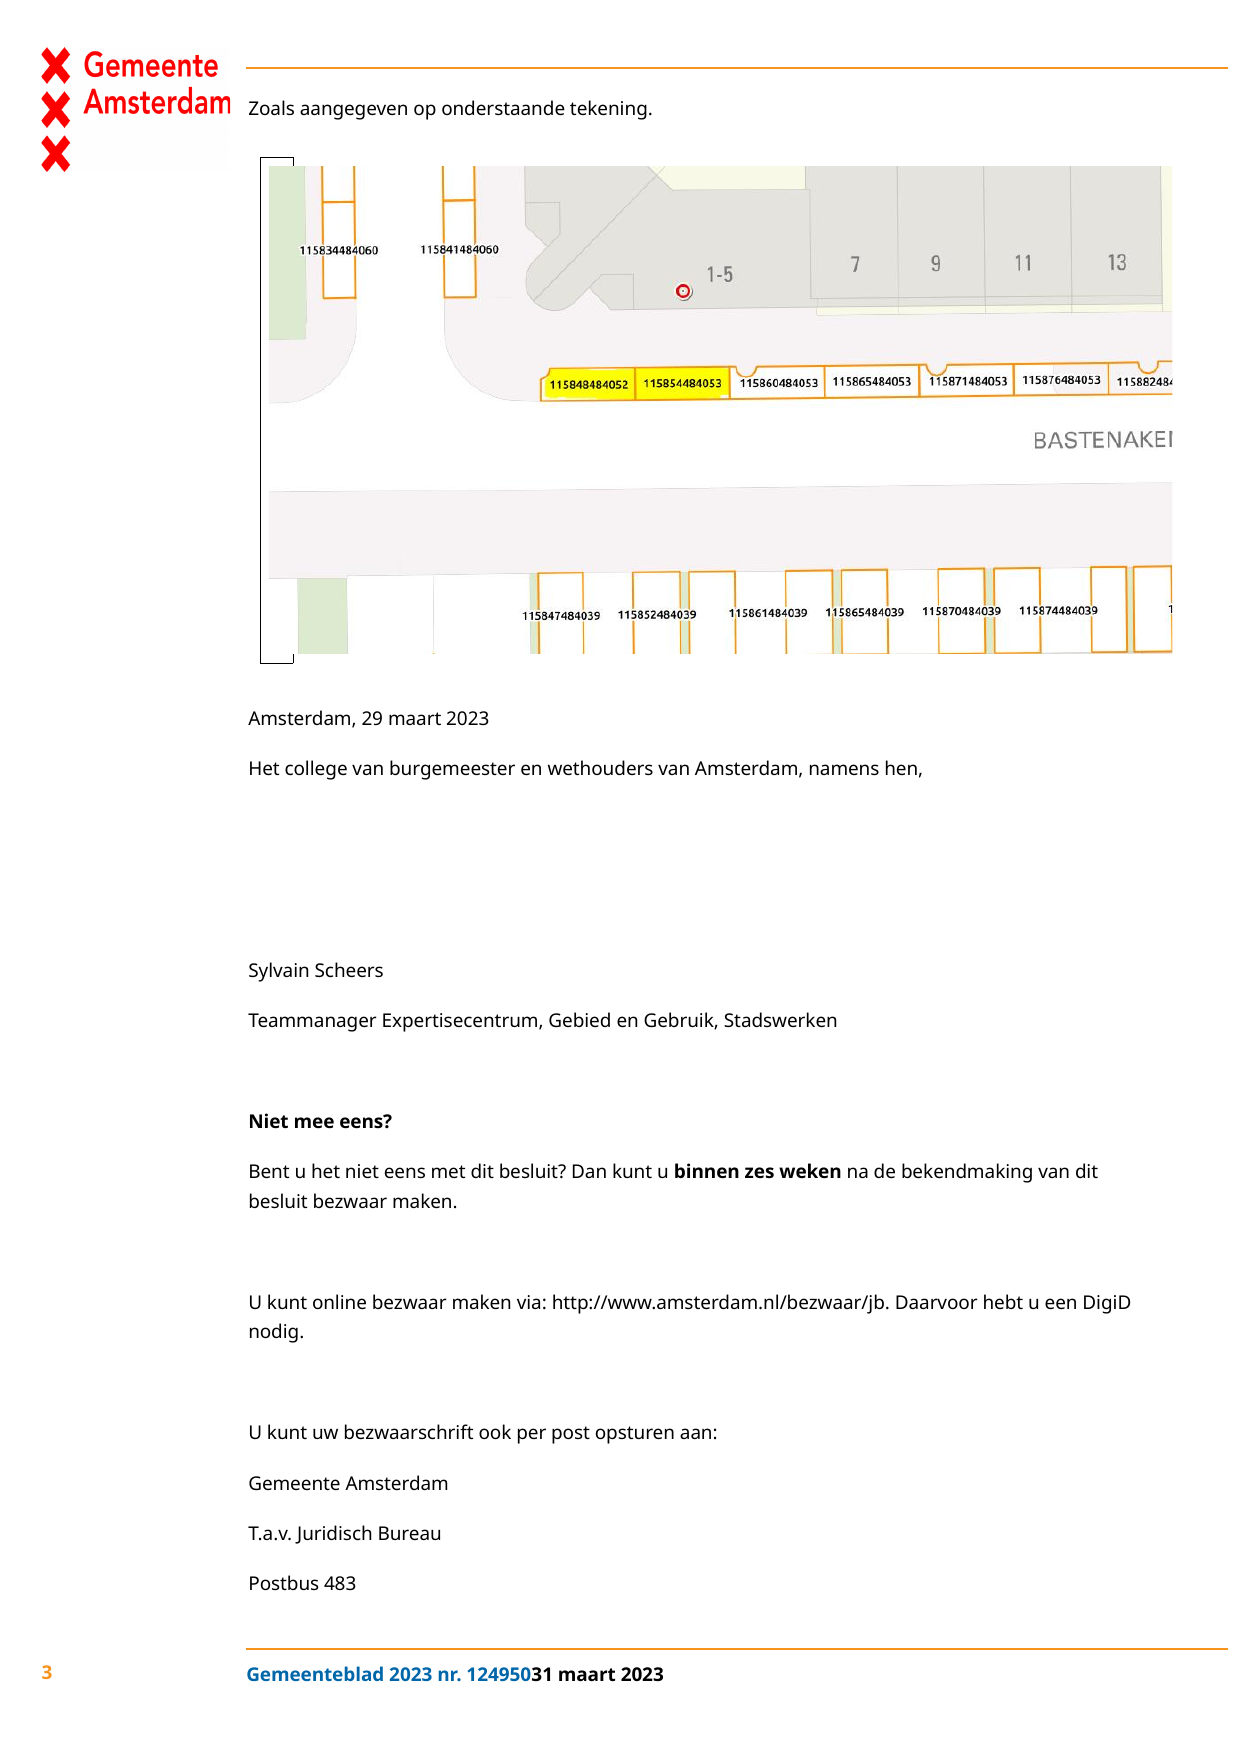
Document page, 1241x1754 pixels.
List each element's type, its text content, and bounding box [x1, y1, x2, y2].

text Bent u het niet eens met dit besluit? Dan kunt u binnen zes weken na de bekendmaking van dit besluit bezwaar maken. [248, 1158, 1152, 1214]
text Zoals aangegeven op onderstaande tekening. [248, 95, 1152, 121]
text U kunt online bezwaar maken via: http://www.amsterdam.nl/bezwaar/jb. Daarvoor hebt u een DigiD nodig. [248, 1289, 1152, 1344]
text T.a.v. Juridisch Bureau [248, 1520, 1152, 1546]
picture [268, 166, 1173, 654]
picture [41, 47, 231, 172]
text Gemeente Amsterdam [248, 1470, 1152, 1496]
text Het college van burgemeester en wethouders van Amsterdam, namens hen, [248, 755, 1152, 781]
text Teammanager Expertisecentrum, Gebied en Gebruik, Stadswerken [248, 1007, 1152, 1033]
text U kunt uw bezwaarschrift ook per post opsturen aan: [248, 1419, 1152, 1445]
text Postbus 483 [248, 1571, 1152, 1596]
text Niet mee eens? [248, 1108, 1152, 1134]
text Amsterdam, 29 maart 2023 [248, 705, 1152, 731]
text Sylvain Scheers [248, 957, 1152, 983]
